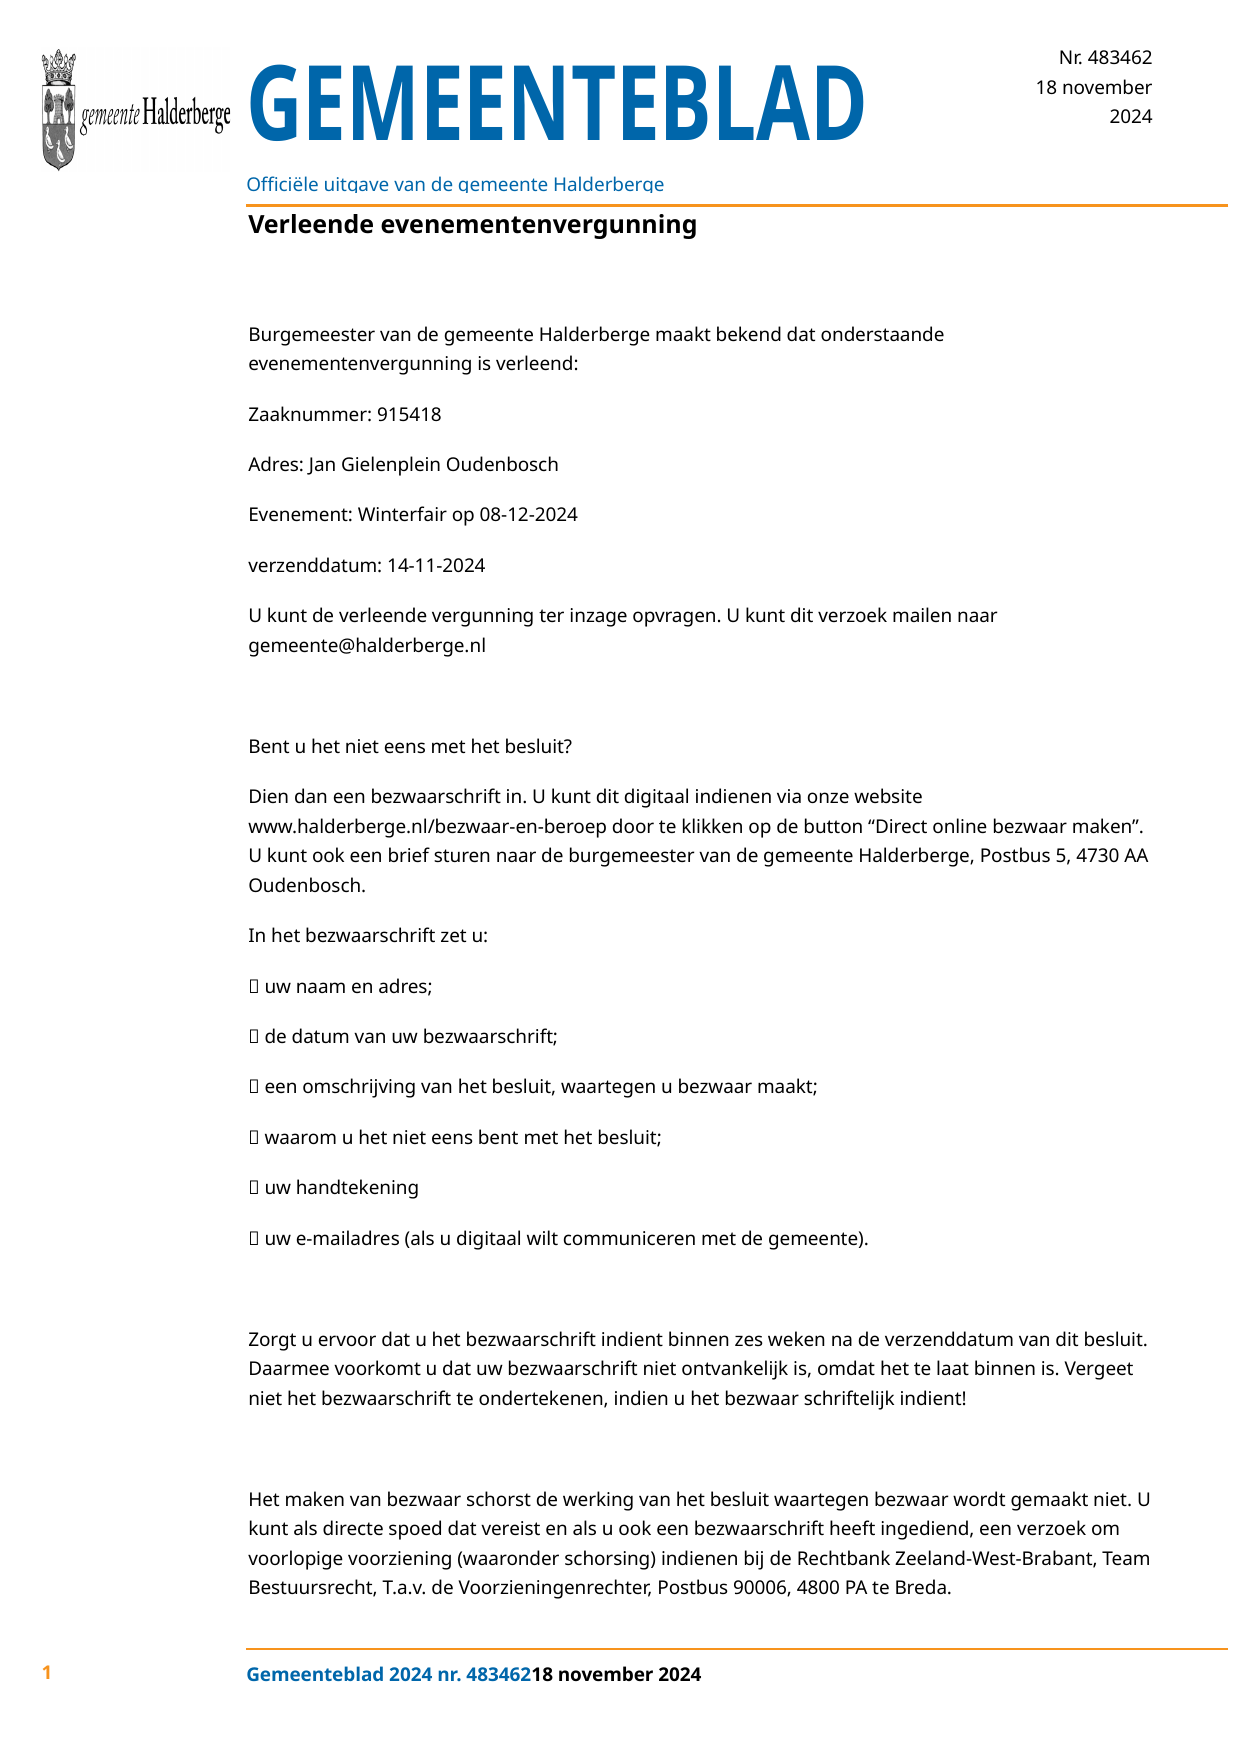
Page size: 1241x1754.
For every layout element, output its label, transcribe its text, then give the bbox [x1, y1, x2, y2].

text Burgemeester van de gemeente Halderberge maakt bekend dat onderstaande evenementenvergunning is verleend: [248, 321, 1152, 376]
text Zorgt u ervoor dat u het bezwaarschrift indient binnen zes weken na de verzenddatum van dit besluit. Daarmee voorkomt u dat uw bezwaarschrift niet ontvankelijk is, omdat het te laat binnen is. Vergeet niet het bezwaarschrift te ondertekenen, indien u het bezwaar schriftelijk indient! [248, 1326, 1152, 1411]
text verzenddatum: 14-11-2024 [248, 552, 1152, 578]
text  uw handtekening [248, 1174, 1152, 1200]
text Evenement: Winterfair op 08-12-2024 [248, 502, 1152, 527]
text In het bezwaarschrift zet u: [248, 922, 1152, 948]
text Dien dan een bezwaarschrift in. U kunt dit digitaal indienen via onze website www.halderberge.nl/bezwaar-en-beroep door te klikken op de button “Direct online bezwaar maken”. U kunt ook een brief sturen naar de burgemeester van de gemeente Halderberge, Postbus 5, 4730 AA Oudenbosch. [248, 783, 1152, 898]
text U kunt de verleende vergunning ter inzage opvragen. U kunt dit verzoek mailen naar gemeente@halderberge.nl [248, 602, 1152, 658]
text Adres: Jan Gielenplein Oudenbosch [248, 451, 1152, 477]
text  uw naam en adres; [248, 973, 1152, 998]
text Bent u het niet eens met het besluit? [248, 733, 1152, 758]
picture [41, 47, 231, 172]
text Het maken van bezwaar schorst de werking van het besluit waartegen bezwaar wordt gemaakt niet. U kunt als directe spoed dat vereist en als u ook een bezwaarschrift heeft ingediend, een verzoek om voorlopige voorziening (waaronder schorsing) indienen bij de Rechtbank Zeeland-West-Brabant, Team Bestuursrecht, T.a.v. de Voorzieningenrechter, Postbus 90006, 4800 PA te Breda. [248, 1486, 1152, 1600]
text Verleende evenementenvergunning [248, 207, 1152, 241]
text Zaaknummer: 915418 [248, 401, 1152, 426]
text  waarom u het niet eens bent met het besluit; [248, 1124, 1152, 1150]
text  een omschrijving van het besluit, waartegen u bezwaar maakt; [248, 1074, 1152, 1099]
text  uw e-mailadres (als u digitaal wilt communiceren met de gemeente). [248, 1225, 1152, 1251]
text  de datum van uw bezwaarschrift; [248, 1023, 1152, 1049]
